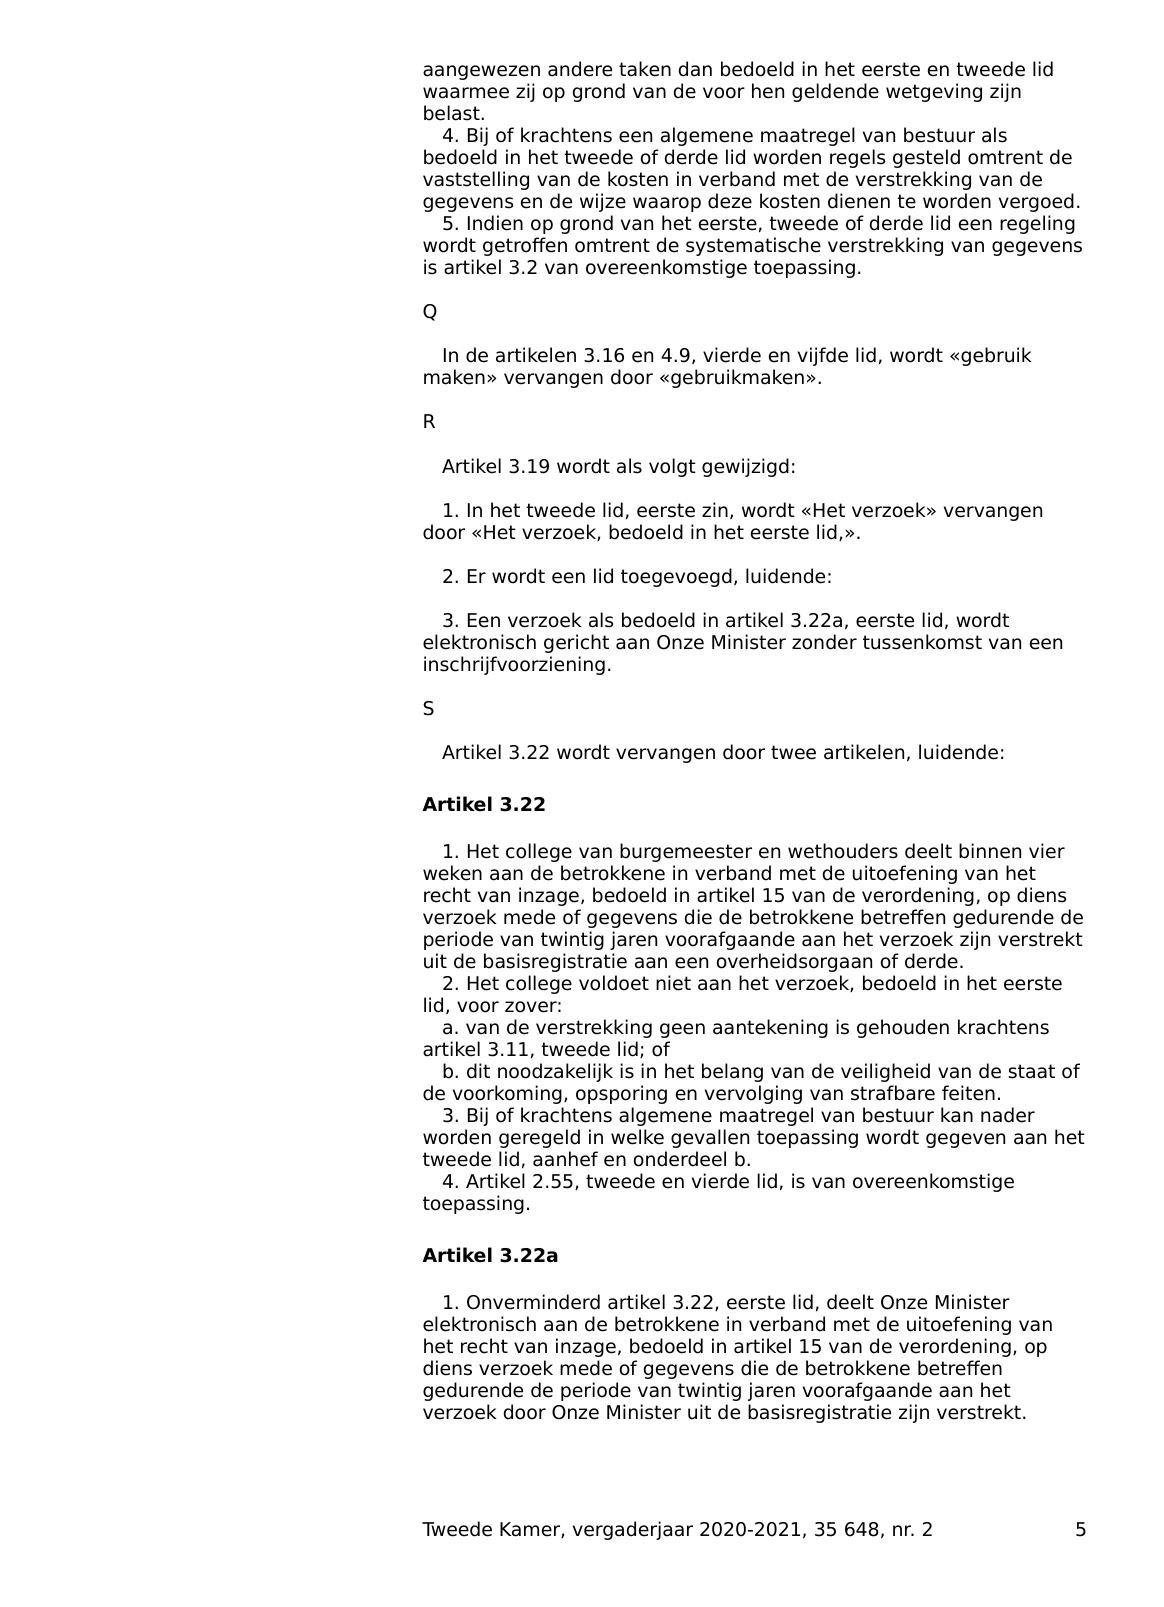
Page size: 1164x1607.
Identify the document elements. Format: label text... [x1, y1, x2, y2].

text Artikel 3.22 wordt vervangen door twee artikelen, luidende: [422, 742, 1087, 764]
text aangewezen andere taken dan bedoeld in het eerste en tweede lid waarmee zij op grond van de voor hen geldende wetgeving zijn belast. [422, 59, 1087, 125]
text In de artikelen 3.16 en 4.9, vierde en vijfde lid, wordt «gebruik maken» vervangen door «gebruikmaken». [422, 345, 1087, 389]
text 4. Bij of krachtens een algemene maatregel van bestuur als bedoeld in het tweede of derde lid worden regels gesteld omtrent de vaststelling van de kosten in verband met de verstrekking van de gegevens en de wijze waarop deze kosten dienen te worden vergoed. [422, 125, 1087, 213]
text Q [422, 301, 1087, 323]
text 1. Onverminderd artikel 3.22, eerste lid, deelt Onze Minister elektronisch aan de betrokkene in verband met de uitoefening van het recht van inzage, bedoeld in artikel 15 van de verordening, op diens verzoek mede of gegevens die de betrokkene betreffen gedurende de periode van twintig jaren voorafgaande aan het verzoek door Onze Minister uit de basisregistratie zijn verstrekt. [422, 1292, 1087, 1424]
text Artikel 3.19 wordt als volgt gewijzigd: [422, 456, 1087, 477]
text 5. Indien op grond van het eerste, tweede of derde lid een regeling wordt getroffen omtrent de systematische verstrekking van gegevens is artikel 3.2 van overeenkomstige toepassing. [422, 213, 1087, 279]
text 2. Er wordt een lid toegevoegd, luidende: [422, 566, 1087, 588]
subtitle Artikel 3.22 [422, 794, 1087, 816]
text 1. In het tweede lid, eerste zin, wordt «Het verzoek» vervangen door «Het verzoek, bedoeld in het eerste lid,». [422, 500, 1087, 544]
text 1. Het college van burgemeester en wethouders deelt binnen vier weken aan de betrokkene in verband met de uitoefening van het recht van inzage, bedoeld in artikel 15 van de verordening, op diens verzoek mede of gegevens die de betrokkene betreffen gedurende de periode van twintig jaren voorafgaande aan het verzoek zijn verstrekt uit de basisregistratie aan een overheidsorgaan of derde. [422, 841, 1087, 973]
text 2. Het college voldoet niet aan het verzoek, bedoeld in het eerste lid, voor zover: [422, 973, 1087, 1017]
text 3. Bij of krachtens algemene maatregel van bestuur kan nader worden geregeld in welke gevallen toepassing wordt gegeven aan het tweede lid, aanhef en onderdeel b. [422, 1105, 1087, 1171]
text b. dit noodzakelijk is in het belang van de veiligheid van de staat of de voorkoming, opsporing en vervolging van strafbare feiten. [422, 1061, 1087, 1105]
text a. van de verstrekking geen aantekening is gehouden krachtens artikel 3.11, tweede lid; of [422, 1017, 1087, 1061]
text R [422, 411, 1087, 433]
text 4. Artikel 2.55, tweede en vierde lid, is van overeenkomstige toepassing. [422, 1171, 1087, 1215]
text 3. Een verzoek als bedoeld in artikel 3.22a, eerste lid, wordt elektronisch gericht aan Onze Minister zonder tussenkomst van een inschrijfvoorziening. [422, 610, 1087, 676]
text S [422, 698, 1087, 720]
subtitle Artikel 3.22a [422, 1245, 1087, 1267]
